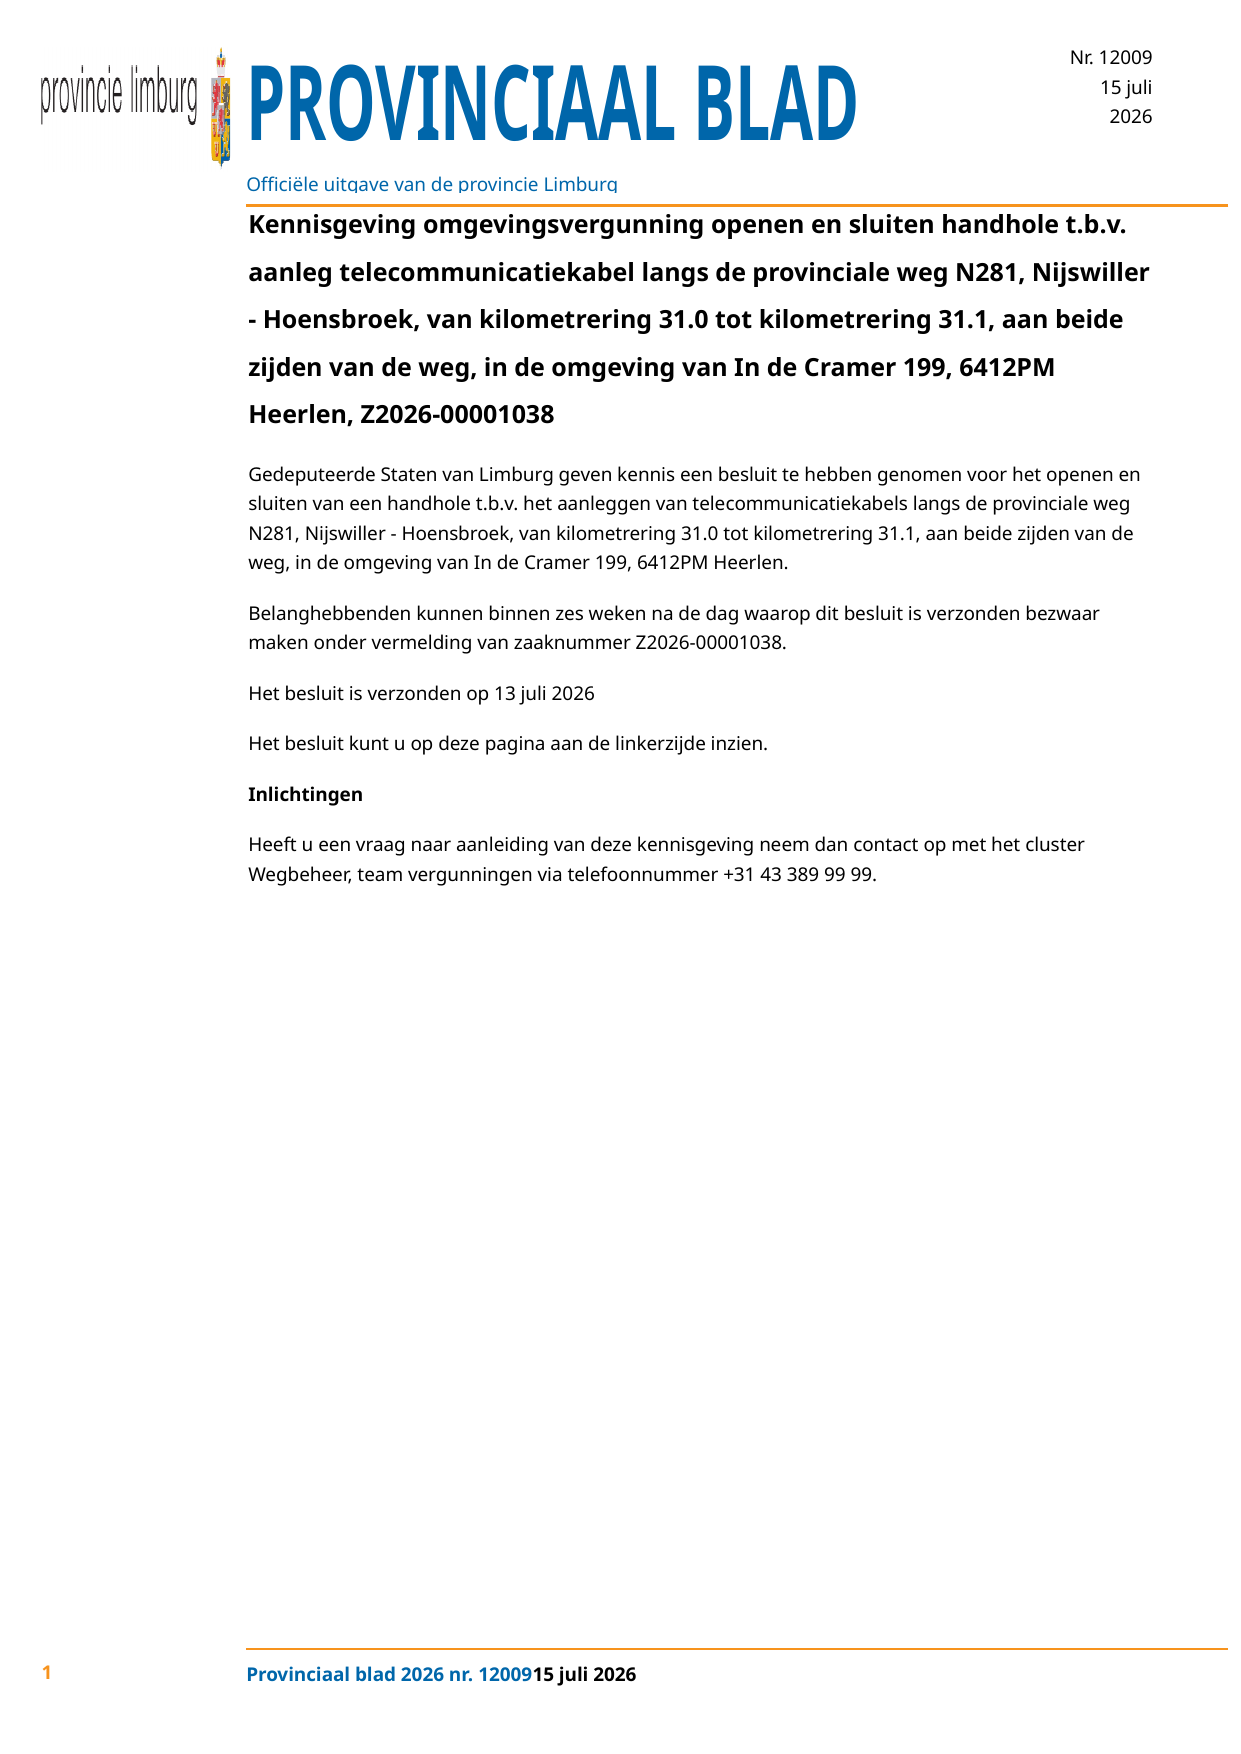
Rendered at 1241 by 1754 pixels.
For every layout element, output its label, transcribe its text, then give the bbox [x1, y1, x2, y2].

text Het besluit is verzonden op 13 juli 2026 [248, 680, 1152, 706]
text Kennisgeving omgevingsvergunning openen en sluiten handhole t.b.v. aanleg telecommunicatiekabel langs de provinciale weg N281, Nijswiller - Hoensbroek, van kilometrering 31.0 tot kilometrering 31.1, aan beide zijden van de weg, in de omgeving van In de Cramer 199, 6412PM Heerlen, Z2026-00001038 [248, 207, 1152, 431]
text Gedeputeerde Staten van Limburg geven kennis een besluit te hebben genomen voor het openen en sluiten van een handhole t.b.v. het aanleggen van telecommunicatiekabels langs de provinciale weg N281, Nijswiller - Hoensbroek, van kilometrering 31.0 tot kilometrering 31.1, aan beide zijden van de weg, in de omgeving van In de Cramer 199, 6412PM Heerlen. [248, 461, 1152, 575]
text Inlichtingen [248, 781, 1152, 806]
text Het besluit kunt u op deze pagina aan de linkerzijde inzien. [248, 730, 1152, 756]
text Heeft u een vraag naar aanleiding van deze kennisgeving neem dan contact op met het cluster Wegbeheer, team vergunningen via telefoonnummer +31 43 389 99 99. [248, 831, 1152, 886]
picture [41, 47, 231, 172]
text Belanghebbenden kunnen binnen zes weken na de dag waarop dit besluit is verzonden bezwaar maken onder vermelding van zaaknummer Z2026-00001038. [248, 600, 1152, 655]
